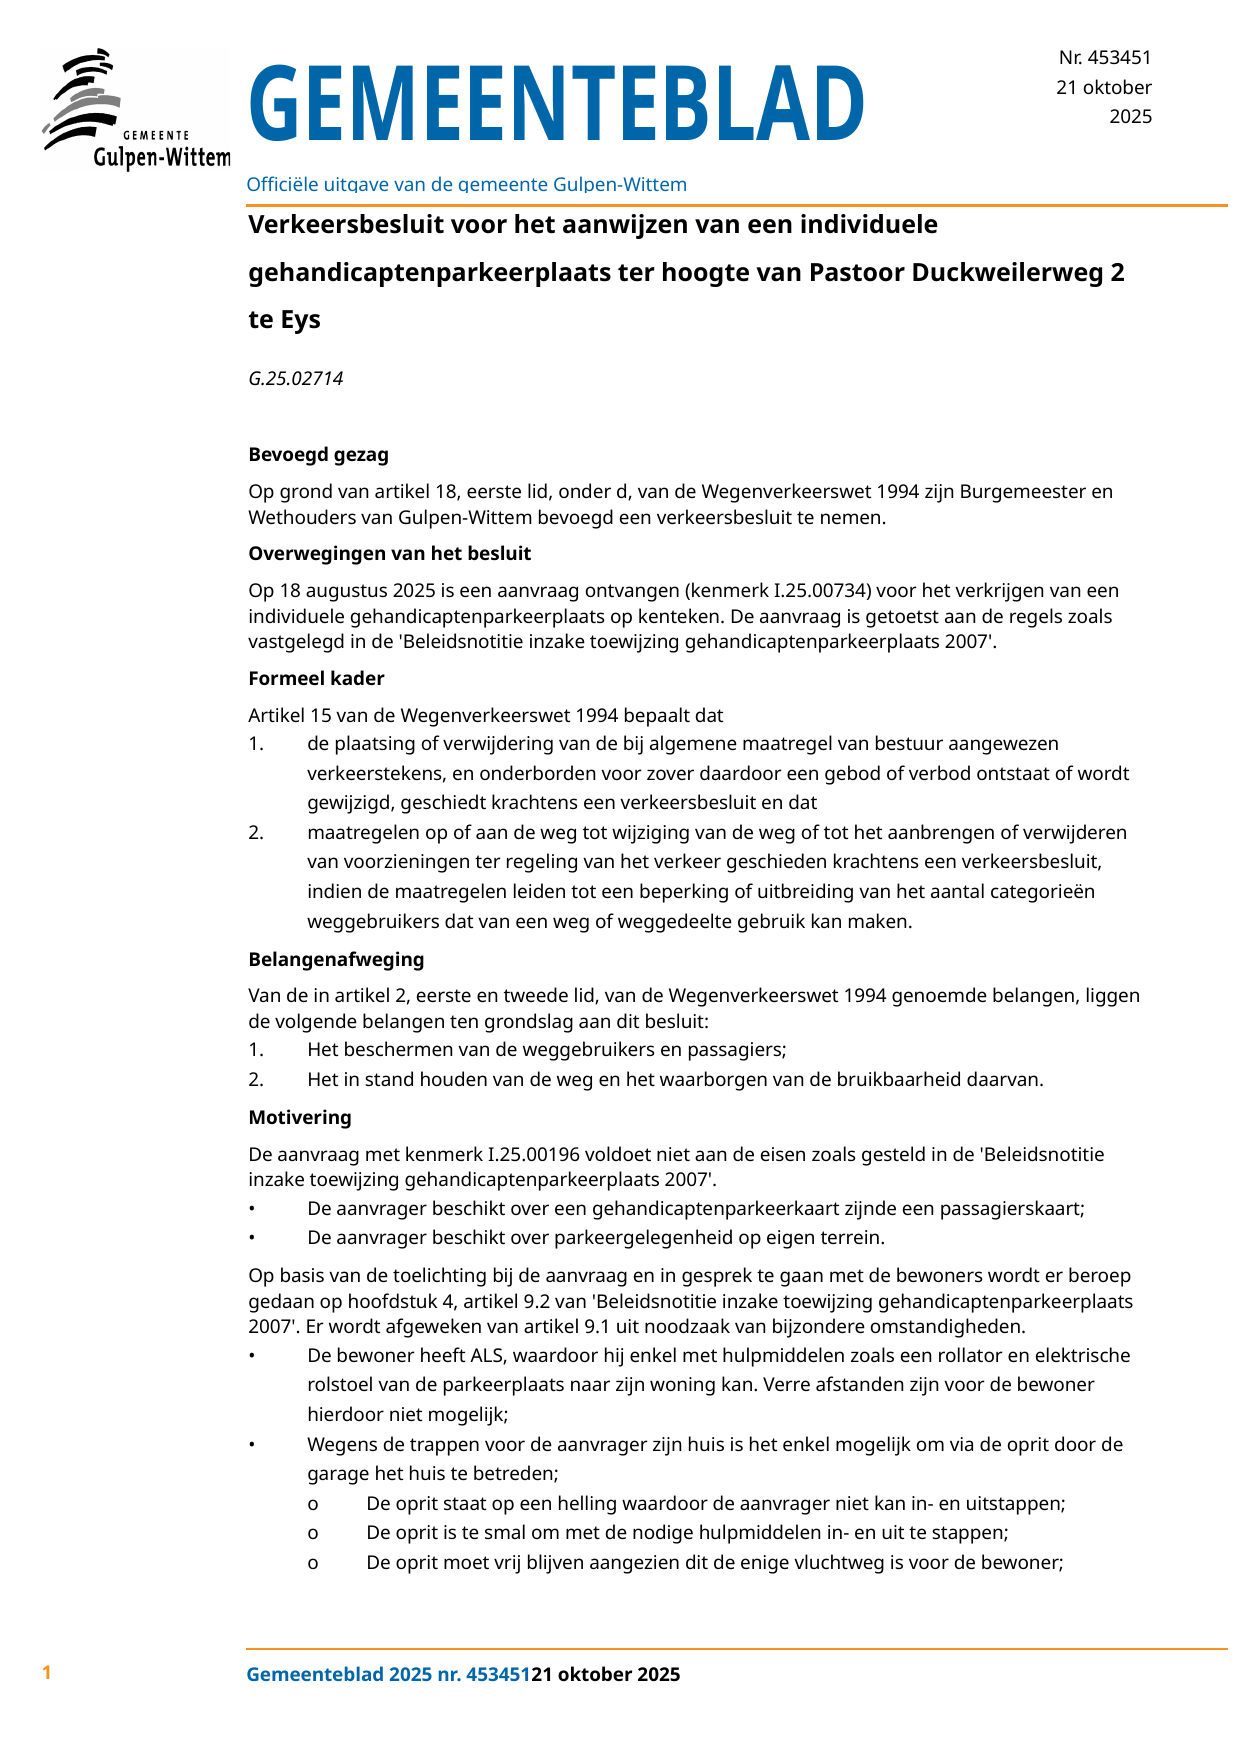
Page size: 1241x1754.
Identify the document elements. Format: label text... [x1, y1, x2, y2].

list De aanvrager beschikt over parkeergelegenheid op eigen terrein. [248, 1224, 1152, 1250]
text Op grond van artikel 18, eerste lid, onder d, van de Wegenverkeerswet 1994 zijn Burgemeester en Wethouders van Gulpen-Wittem bevoegd een verkeersbesluit te nemen. [248, 478, 1152, 530]
list de plaatsing of verwijdering van de bij algemene maatregel van bestuur aangewezen verkeerstekens, en onderborden voor zover daardoor een gebod of verbod ontstaat of wordt gewijzigd, geschiedt krachtens een verkeersbesluit en dat [248, 730, 1152, 815]
list De oprit staat op een helling waardoor de aanvrager niet kan in- en uitstappen; [307, 1490, 1152, 1516]
text Op 18 augustus 2025 is een aanvraag ontvangen (kenmerk I.25.00734) voor het verkrijgen van een individuele gehandicaptenparkeerplaats op kenteken. De aanvraag is getoetst aan de regels zoals vastgelegd in de 'Beleidsnotitie inzake toewijzing gehandicaptenparkeerplaats 2007'. [248, 577, 1152, 654]
text Artikel 15 van de Wegenverkeerswet 1994 bepaalt dat [248, 702, 1152, 728]
text Overwegingen van het besluit [248, 541, 1152, 566]
list Wegens de trappen voor de aanvrager zijn huis is het enkel mogelijk om via de oprit door de garage het huis te betreden; [248, 1431, 1152, 1486]
text Bevoegd gezag [248, 442, 1152, 467]
text Motivering [248, 1104, 1152, 1130]
list De oprit moet vrij blijven aangezien dit de enige vluchtweg is voor de bewoner; [307, 1549, 1152, 1575]
text G.25.02714 [248, 366, 1152, 391]
list De aanvrager beschikt over een gehandicaptenparkeerkaart zijnde een passagierskaart; [248, 1195, 1152, 1221]
list De bewoner heeft ALS, waardoor hij enkel met hulpmiddelen zoals een rollator en elektrische rolstoel van de parkeerplaats naar zijn woning kan. Verre afstanden zijn voor de bewoner hierdoor niet mogelijk; [248, 1342, 1152, 1427]
text De aanvraag met kenmerk I.25.00196 voldoet niet aan de eisen zoals gesteld in de 'Beleidsnotitie inzake toewijzing gehandicaptenparkeerplaats 2007'. [248, 1141, 1152, 1192]
text Van de in artikel 2, eerste en tweede lid, van de Wegenverkeerswet 1994 genoemde belangen, liggen de volgende belangen ten grondslag aan dit besluit: [248, 982, 1152, 1034]
text Belangenafweging [248, 946, 1152, 972]
text Formeel kader [248, 665, 1152, 691]
text Op basis van de toelichting bij de aanvraag en in gesprek te gaan met de bewoners wordt er beroep gedaan op hoofdstuk 4, artikel 9.2 van 'Beleidsnotitie inzake toewijzing gehandicaptenparkeerplaats 2007'. Er wordt afgeweken van artikel 9.1 uit noodzaak van bijzondere omstandigheden. [248, 1262, 1152, 1339]
text Verkeersbesluit voor het aanwijzen van een individuele gehandicaptenparkeerplaats ter hoogte van Pastoor Duckweilerweg 2 te Eys [248, 207, 1152, 336]
picture [41, 47, 231, 172]
list Het beschermen van de weggebruikers en passagiers; [248, 1037, 1152, 1062]
list De oprit is te smal om met de nodige hulpmiddelen in- en uit te stappen; [307, 1519, 1152, 1545]
list Het in stand houden van de weg en het waarborgen van de bruikbaarheid daarvan. [248, 1066, 1152, 1092]
list maatregelen op of aan de weg tot wijziging van de weg of tot het aanbrengen of verwijderen van voorzieningen ter regeling van het verkeer geschieden krachtens een verkeersbesluit, indien de maatregelen leiden tot een beperking of uitbreiding van het aantal categorieën weggebruikers dat van een weg of weggedeelte gebruik kan maken. [248, 819, 1152, 934]
